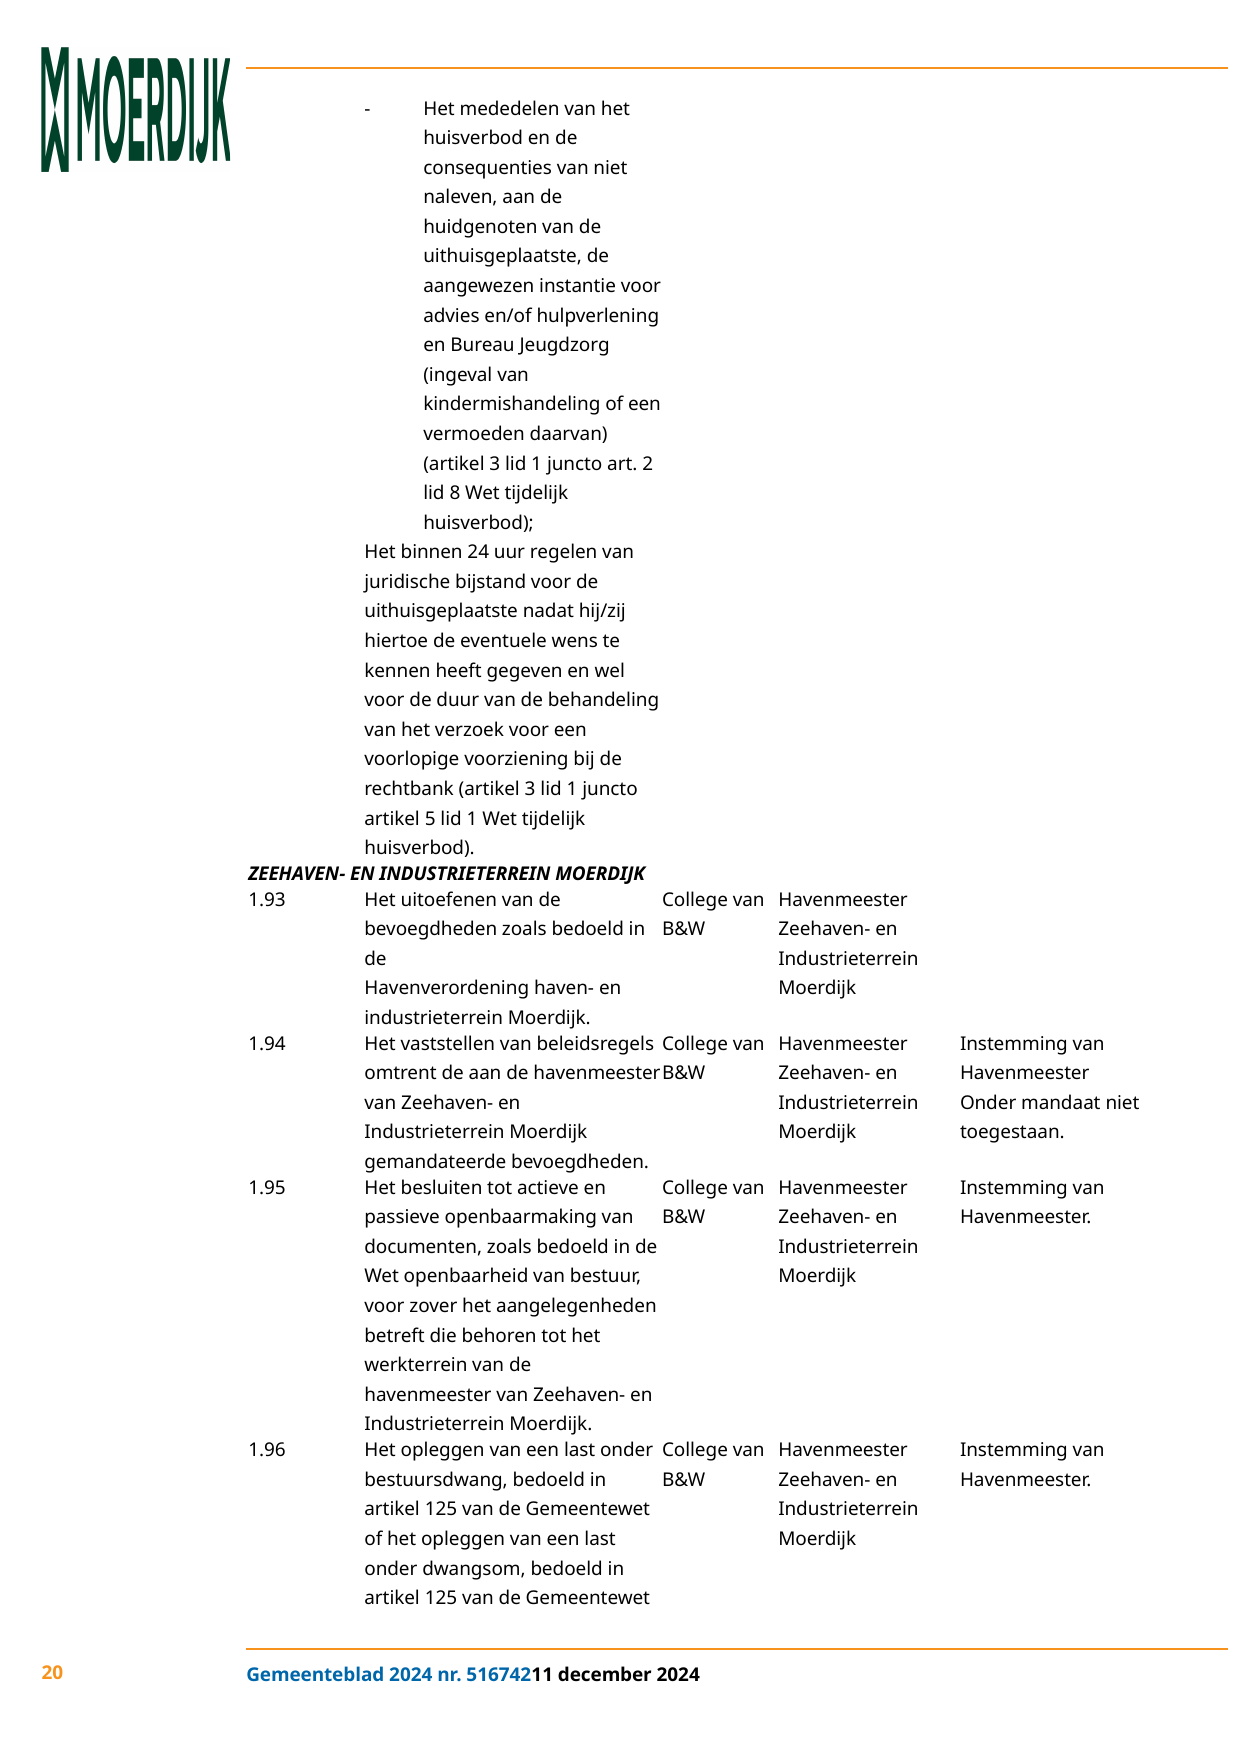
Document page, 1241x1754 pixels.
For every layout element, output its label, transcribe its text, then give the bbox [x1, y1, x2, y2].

table_cell Havenmeester Zeehaven- en Industrieterrein Moerdijk [778, 886, 960, 1030]
table_cell Het uitoefenen van de bevoegdheden zoals bedoeld in de Havenverordening haven- en industrieterrein Moerdijk. [364, 886, 662, 1030]
table_cell 1.95 [248, 1174, 364, 1436]
table_cell [960, 886, 1152, 1030]
table_cell 1.94 [248, 1030, 364, 1174]
table_cell ZEEHAVEN- EN INDUSTRIETERREIN MOERDIJK [248, 860, 1152, 886]
table_cell Instemming van Havenmeester. [960, 1436, 1152, 1610]
table_cell [778, 95, 960, 860]
table_cell College van B&W [662, 1436, 778, 1610]
table_cell Havenmeester Zeehaven- en Industrieterrein Moerdijk [778, 1174, 960, 1436]
table_cell College van B&W [662, 1030, 778, 1174]
picture [41, 47, 231, 172]
table_cell 1.93 [248, 886, 364, 1030]
table_cell Instemming van Havenmeester Onder mandaat niet toegestaan. [960, 1030, 1152, 1174]
table_cell Instemming van Havenmeester. [960, 1174, 1152, 1436]
table_cell Het mededelen van het huisverbod en de consequenties van niet naleven, aan de huidgenoten van de uithuisgeplaatste, de aangewezen instantie voor advies en/of hulpverlening en Bureau Jeugdzorg (ingeval van kindermishandeling of een vermoeden daarvan) (artikel 3 lid 1 juncto art. 2 lid 8 Wet tijdelijk huisverbod); Het binnen 24 uur regelen van juridische bijstand voor de uithuisgeplaatste nadat hij/zij hiertoe de eventuele wens te kennen heeft gegeven en wel voor de duur van de behandeling van het verzoek voor een voorlopige voorziening bij de rechtbank (artikel 3 lid 1 juncto artikel 5 lid 1 Wet tijdelijk huisverbod). [364, 95, 662, 860]
table_cell Havenmeester Zeehaven- en Industrieterrein Moerdijk [778, 1436, 960, 1610]
table_cell [662, 95, 778, 860]
table_cell 1.96 [248, 1436, 364, 1610]
table_cell Havenmeester Zeehaven- en Industrieterrein Moerdijk [778, 1030, 960, 1174]
table_cell College van B&W [662, 1174, 778, 1436]
table_cell Het vaststellen van beleidsregels omtrent de aan de havenmeester van Zeehaven- en Industrieterrein Moerdijk gemandateerde bevoegdheden. [364, 1030, 662, 1174]
table_cell Het besluiten tot actieve en passieve openbaarmaking van documenten, zoals bedoeld in de Wet openbaarheid van bestuur, voor zover het aangelegenheden betreft die behoren tot het werkterrein van de havenmeester van Zeehaven- en Industrieterrein Moerdijk. [364, 1174, 662, 1436]
table_cell College van B&W [662, 886, 778, 1030]
table_cell [248, 95, 364, 860]
table_cell Het opleggen van een last onder bestuursdwang, bedoeld in artikel 125 van de Gemeentewet of het opleggen van een last onder dwangsom, bedoeld in artikel 125 van de Gemeentewet [364, 1436, 662, 1610]
table_cell [960, 95, 1152, 860]
